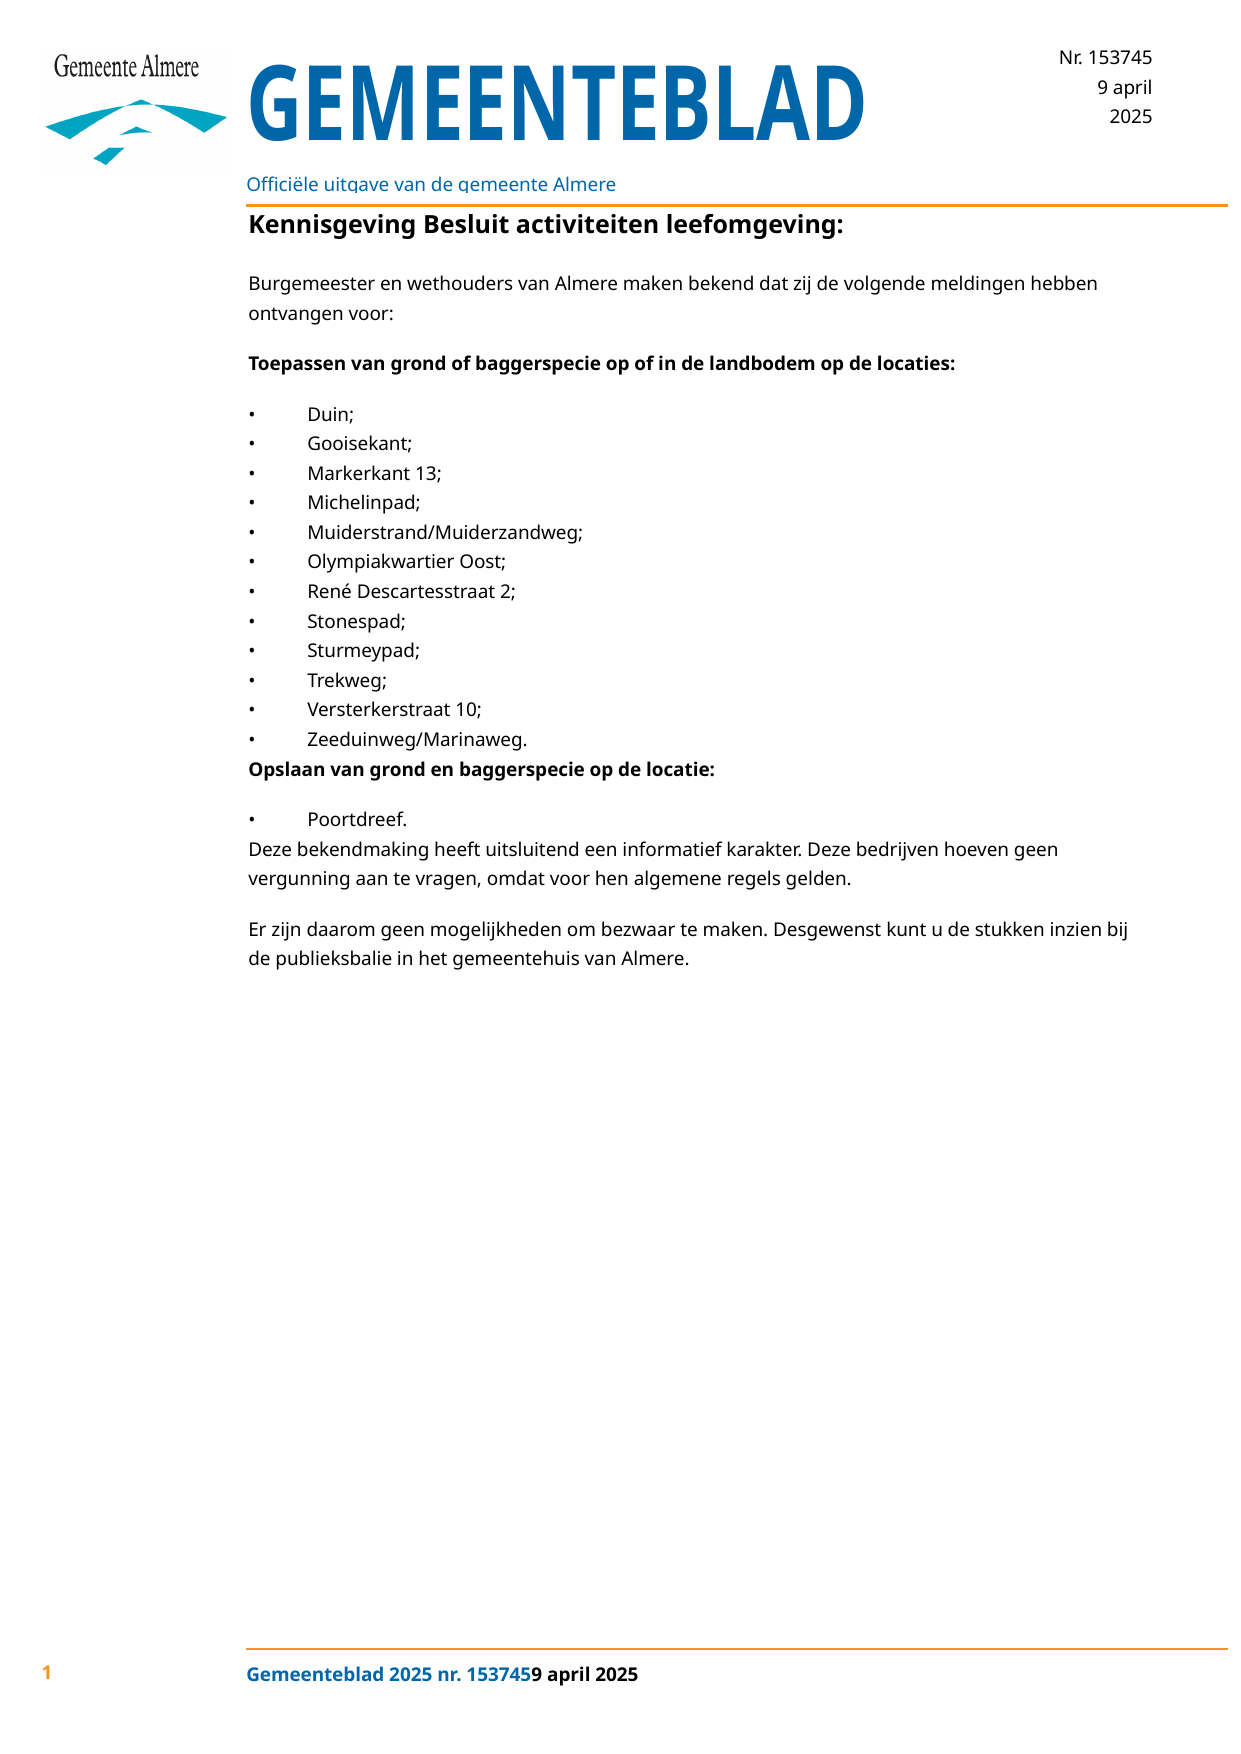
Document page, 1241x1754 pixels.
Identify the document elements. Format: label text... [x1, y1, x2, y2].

list Michelinpad; [248, 489, 1152, 515]
text Toepassen van grond of baggerspecie op of in de landbodem op de locaties: [248, 350, 1152, 376]
text Deze bekendmaking heeft uitsluitend een informatief karakter. Deze bedrijven hoeven geen vergunning aan te vragen, omdat voor hen algemene regels gelden. [248, 836, 1152, 891]
list Trekweg; [248, 667, 1152, 693]
list Poortdreef. [248, 806, 1152, 832]
text Kennisgeving Besluit activiteiten leefomgeving: [248, 207, 1152, 241]
text Opslaan van grond en baggerspecie op de locatie: [248, 756, 1152, 781]
list Olympiakwartier Oost; [248, 549, 1152, 574]
picture [41, 47, 231, 172]
list Markerkant 13; [248, 460, 1152, 486]
list Gooisekant; [248, 430, 1152, 456]
list Muiderstrand/Muiderzandweg; [248, 519, 1152, 545]
list René Descartesstraat 2; [248, 578, 1152, 604]
list Stonespad; [248, 608, 1152, 633]
text Er zijn daarom geen mogelijkheden om bezwaar te maken. Desgewenst kunt u de stukken inzien bij de publieksbalie in het gemeentehuis van Almere. [248, 916, 1152, 971]
list Versterkerstraat 10; [248, 697, 1152, 722]
list Duin; [248, 401, 1152, 426]
text Burgemeester en wethouders van Almere maken bekend dat zij de volgende meldingen hebben ontvangen voor: [248, 270, 1152, 326]
list Sturmeypad; [248, 637, 1152, 663]
list Zeeduinweg/Marinaweg. [248, 726, 1152, 752]
